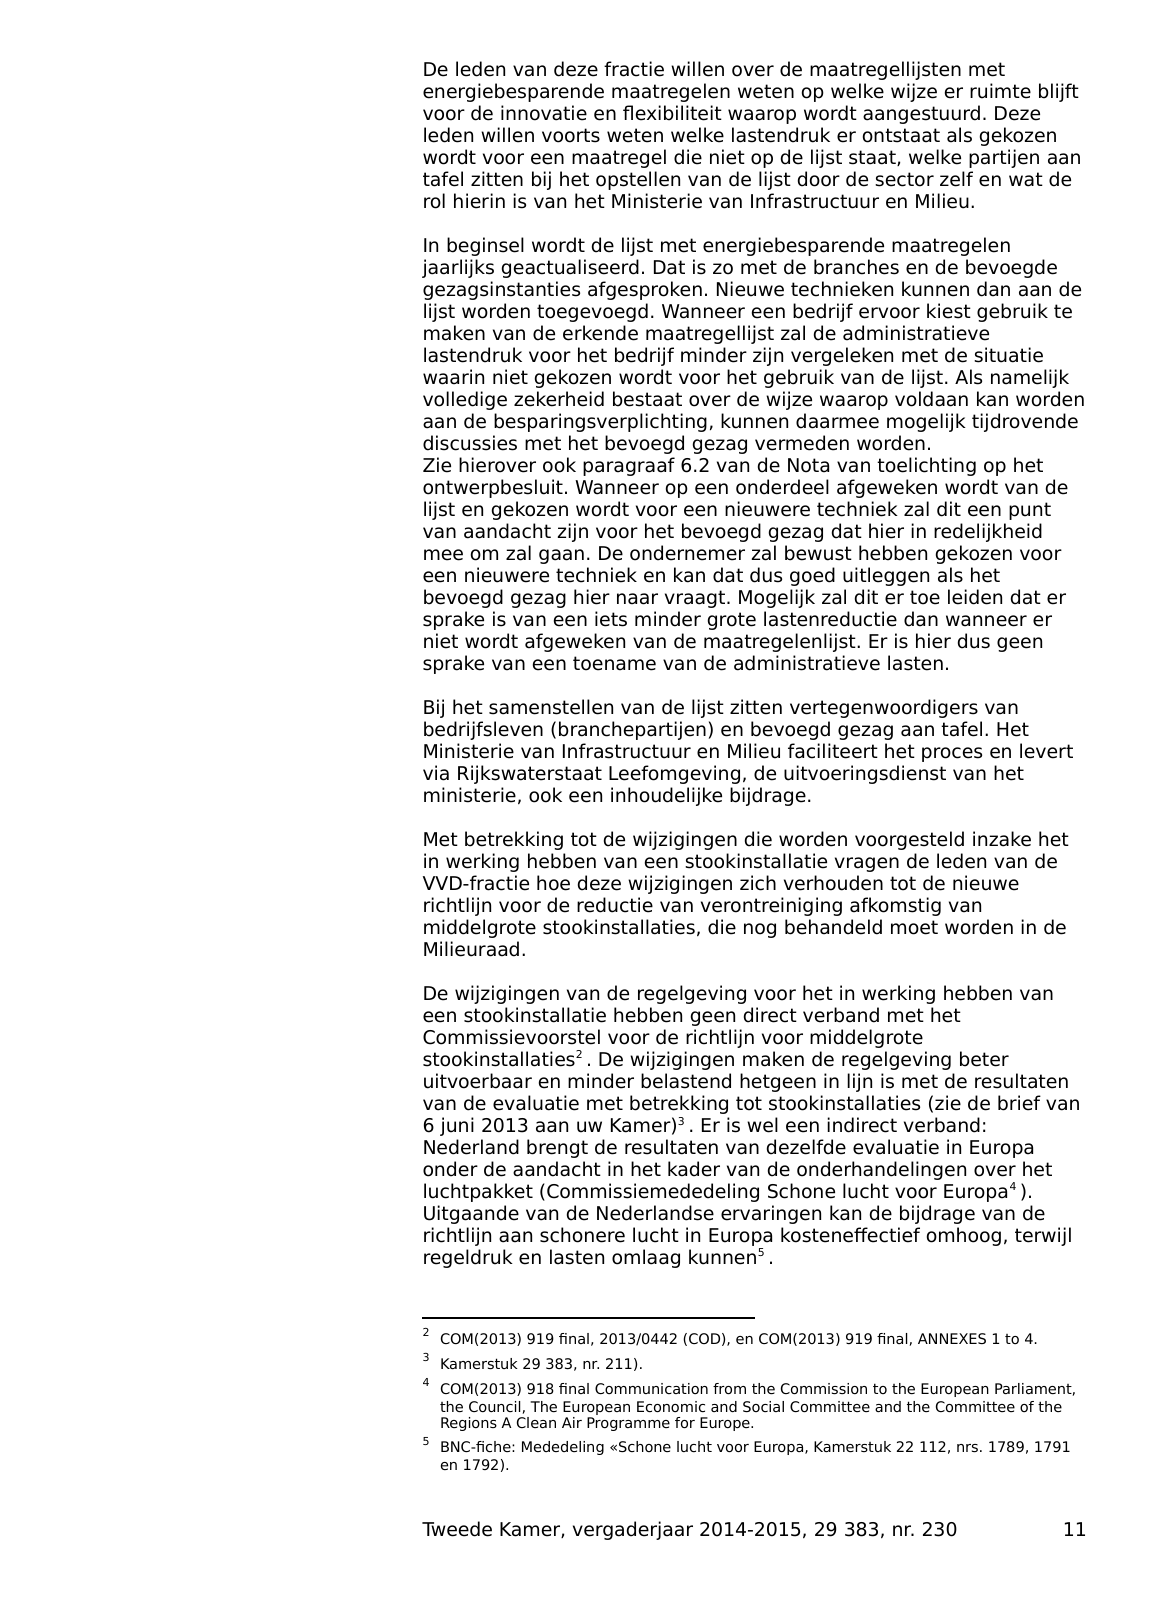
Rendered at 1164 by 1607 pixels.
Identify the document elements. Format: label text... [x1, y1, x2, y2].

text Bij het samenstellen van de lijst zitten vertegenwoordigers van bedrijfsleven (branchepartijen) en bevoegd gezag aan tafel. Het Ministerie van Infrastructuur en Milieu faciliteert het proces en levert via Rijkswaterstaat Leefomgeving, de uitvoeringsdienst van het ministerie, ook een inhoudelijke bijdrage. [422, 697, 1087, 807]
text Kamerstuk 29 383, nr. 211). [422, 1352, 1087, 1374]
text Met betrekking tot de wijzigingen die worden voorgesteld inzake het in werking hebben van een stookinstallatie vragen de leden van de VVD-fractie hoe deze wijzigingen zich verhouden tot de nieuwe richtlijn voor de reductie van verontreiniging afkomstig van middelgrote stookinstallaties, die nog behandeld moet worden in de Milieuraad. [422, 829, 1087, 961]
text In beginsel wordt de lijst met energiebesparende maatregelen jaarlijks geactualiseerd. Dat is zo met de branches en de bevoegde gezagsinstanties afgesproken. Nieuwe technieken kunnen dan aan de lijst worden toegevoegd. Wanneer een bedrijf ervoor kiest gebruik te maken van de erkende maatregellijst zal de administratieve lastendruk voor het bedrijf minder zijn vergeleken met de situatie waarin niet gekozen wordt voor het gebruik van de lijst. Als namelijk volledige zekerheid bestaat over de wijze waarop voldaan kan worden aan de besparingsverplichting, kunnen daarmee mogelijk tijdrovende discussies met het bevoegd gezag vermeden worden. [422, 235, 1087, 455]
text De leden van deze fractie willen over de maatregellijsten met energiebesparende maatregelen weten op welke wijze er ruimte blijft voor de innovatie en flexibiliteit waarop wordt aangestuurd. Deze leden willen voorts weten welke lastendruk er ontstaat als gekozen wordt voor een maatregel die niet op de lijst staat, welke partijen aan tafel zitten bij het opstellen van de lijst door de sector zelf en wat de rol hierin is van het Ministerie van Infrastructuur en Milieu. [422, 59, 1087, 213]
text Zie hierover ook paragraaf 6.2 van de Nota van toelichting op het ontwerpbesluit. Wanneer op een onderdeel afgeweken wordt van de lijst en gekozen wordt voor een nieuwere techniek zal dit een punt van aandacht zijn voor het bevoegd gezag dat hier in redelijkheid mee om zal gaan. De ondernemer zal bewust hebben gekozen voor een nieuwere techniek en kan dat dus goed uitleggen als het bevoegd gezag hier naar vraagt. Mogelijk zal dit er toe leiden dat er sprake is van een iets minder grote lastenreductie dan wanneer er niet wordt afgeweken van de maatregelenlijst. Er is hier dus geen sprake van een toename van de administratieve lasten. [422, 455, 1087, 675]
text BNC-fiche: Mededeling «Schone lucht voor Europa, Kamerstuk 22 112, nrs. 1789, 1791 en 1792). [422, 1435, 1087, 1474]
text De wijzigingen van de regelgeving voor het in werking hebben van een stookinstallatie hebben geen direct verband met het Commissievoorstel voor de richtlijn voor middelgrote stookinstallaties. De wijzigingen maken de regelgeving beter uitvoerbaar en minder belastend hetgeen in lijn is met de resultaten van de evaluatie met betrekking tot stookinstallaties (zie de brief van 6 juni 2013 aan uw Kamer). Er is wel een indirect verband: Nederland brengt de resultaten van dezelfde evaluatie in Europa onder de aandacht in het kader van de onderhandelingen over het luchtpakket (Commissiemededeling Schone lucht voor Europa). Uitgaande van de Nederlandse ervaringen kan de bijdrage van de richtlijn aan schonere lucht in Europa kosteneffectief omhoog, terwijl regeldruk en lasten omlaag kunnen. [422, 983, 1087, 1269]
text COM(2013) 919 final, 2013/0442 (COD), en COM(2013) 919 final, ANNEXES 1 to 4. [422, 1327, 1087, 1349]
text COM(2013) 918 final Communication from the Commission to the European Parliament, the Council, The European Economic and Social Committee and the Committee of the Regions A Clean Air Programme for Europe. [422, 1377, 1087, 1432]
